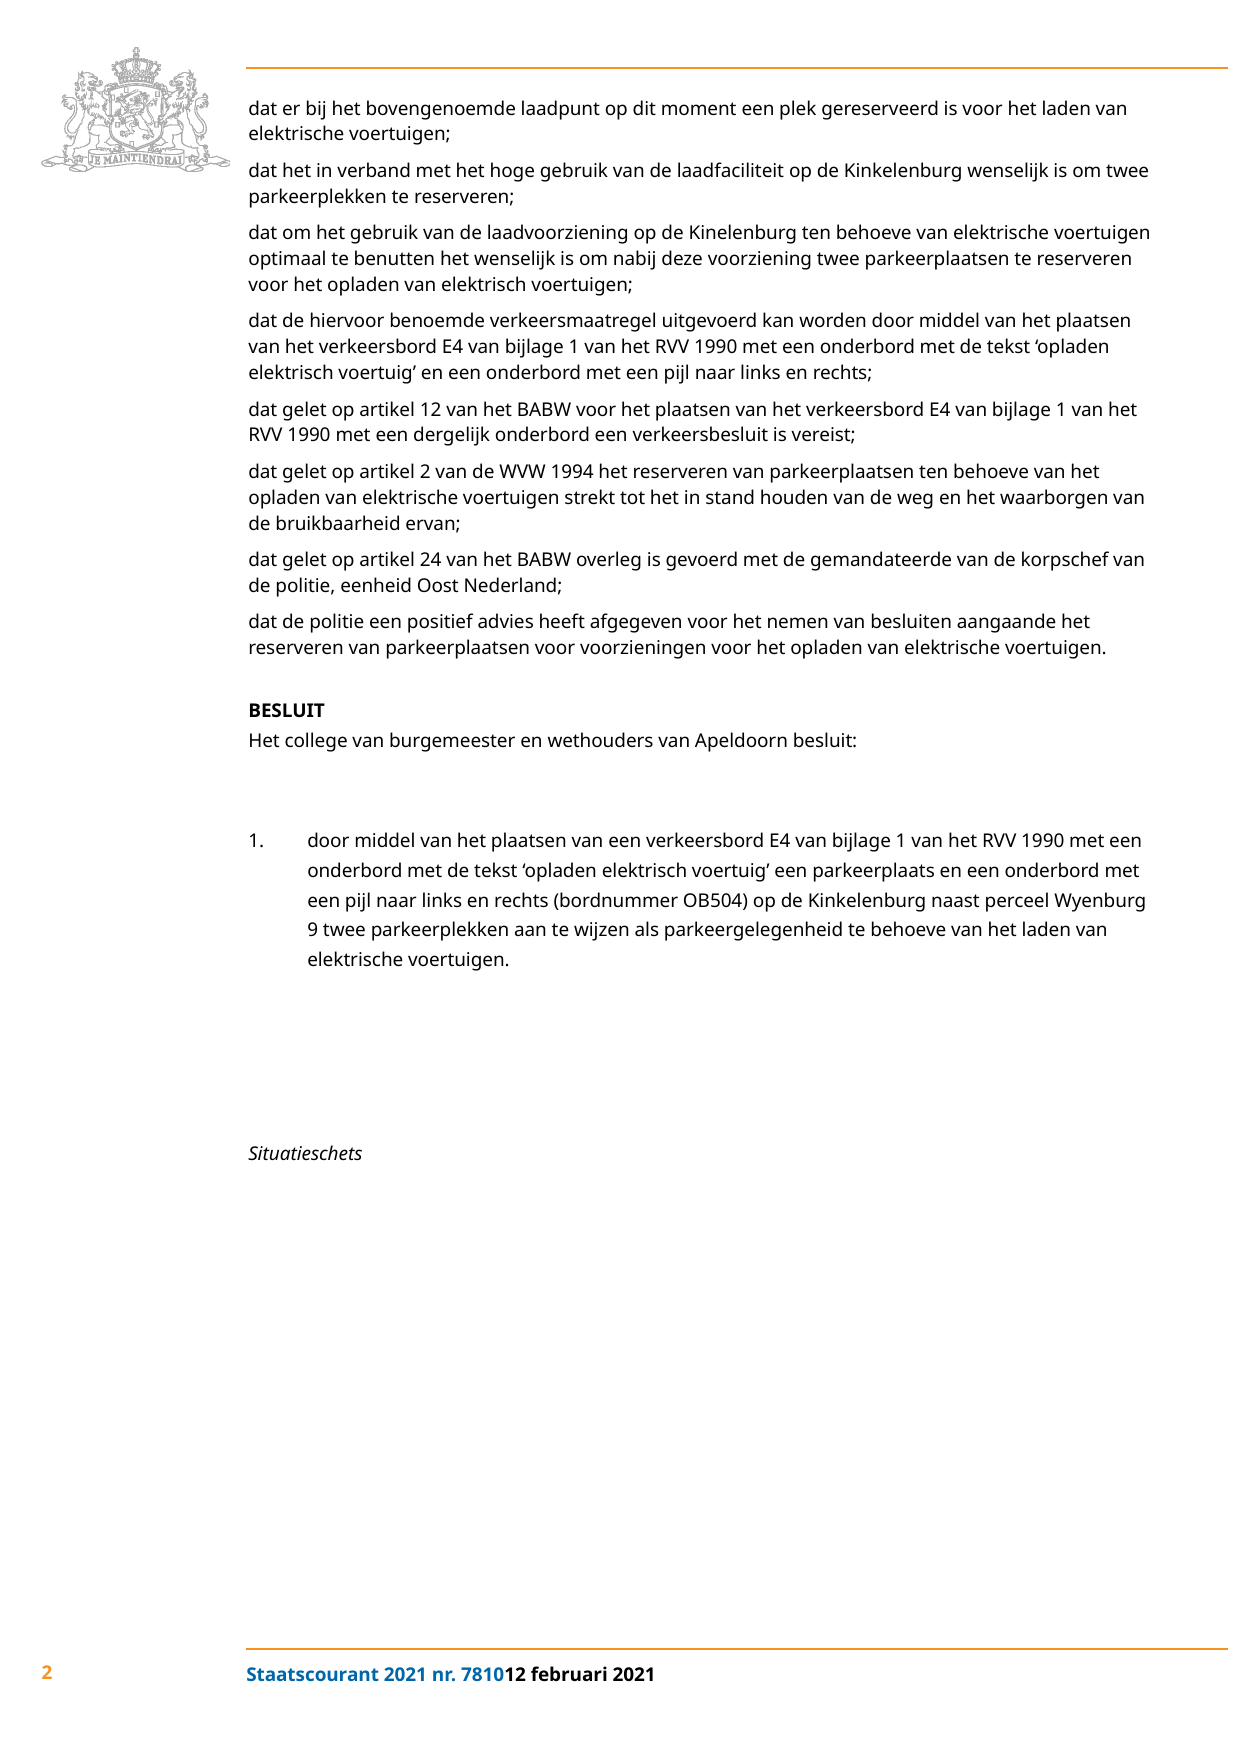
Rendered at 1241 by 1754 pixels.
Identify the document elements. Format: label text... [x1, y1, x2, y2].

list door middel van het plaatsen van een verkeersbord E4 van bijlage 1 van het RVV 1990 met een onderbord met de tekst ‘opladen elektrisch voertuig’ een parkeerplaats en een onderbord met een pijl naar links en rechts (bordnummer OB504) op de Kinkelenburg naast perceel Wyenburg 9 twee parkeerplekken aan te wijzen als parkeergelegenheid te behoeve van het laden van elektrische voertuigen. [248, 828, 1152, 972]
picture [41, 47, 231, 172]
text Het college van burgemeester en wethouders van Apeldoorn besluit: [248, 727, 1152, 752]
text dat gelet op artikel 24 van het BABW overleg is gevoerd met de gemandateerde van de korpschef van de politie, eenheid Oost Nederland; [248, 546, 1152, 598]
text dat gelet op artikel 12 van het BABW voor het plaatsen van het verkeersbord E4 van bijlage 1 van het RVV 1990 met een dergelijk onderbord een verkeersbesluit is vereist; [248, 396, 1152, 447]
text BESLUIT [248, 697, 1152, 723]
text dat gelet op artikel 2 van de WVW 1994 het reserveren van parkeerplaatsen ten behoeve van het opladen van elektrische voertuigen strekt tot het in stand houden van de weg en het waarborgen van de bruikbaarheid ervan; [248, 458, 1152, 535]
text dat er bij het bovengenoemde laadpunt op dit moment een plek gereserveerd is voor het laden van elektrische voertuigen; [248, 95, 1152, 146]
text dat de hiervoor benoemde verkeersmaatregel uitgevoerd kan worden door middel van het plaatsen van het verkeersbord E4 van bijlage 1 van het RVV 1990 met een onderbord met de tekst ‘opladen elektrisch voertuig’ en een onderbord met een pijl naar links en rechts; [248, 308, 1152, 385]
text dat de politie een positief advies heeft afgegeven voor het nemen van besluiten aangaande het reserveren van parkeerplaatsen voor voorzieningen voor het opladen van elektrische voertuigen. [248, 609, 1152, 660]
text dat om het gebruik van de laadvoorziening op de Kinelenburg ten behoeve van elektrische voertuigen optimaal te benutten het wenselijk is om nabij deze voorziening twee parkeerplaatsen te reserveren voor het opladen van elektrisch voertuigen; [248, 219, 1152, 297]
text Situatieschets [248, 1140, 1152, 1166]
text dat het in verband met het hoge gebruik van de laadfaciliteit op de Kinkelenburg wenselijk is om twee parkeerplekken te reserveren; [248, 157, 1152, 209]
